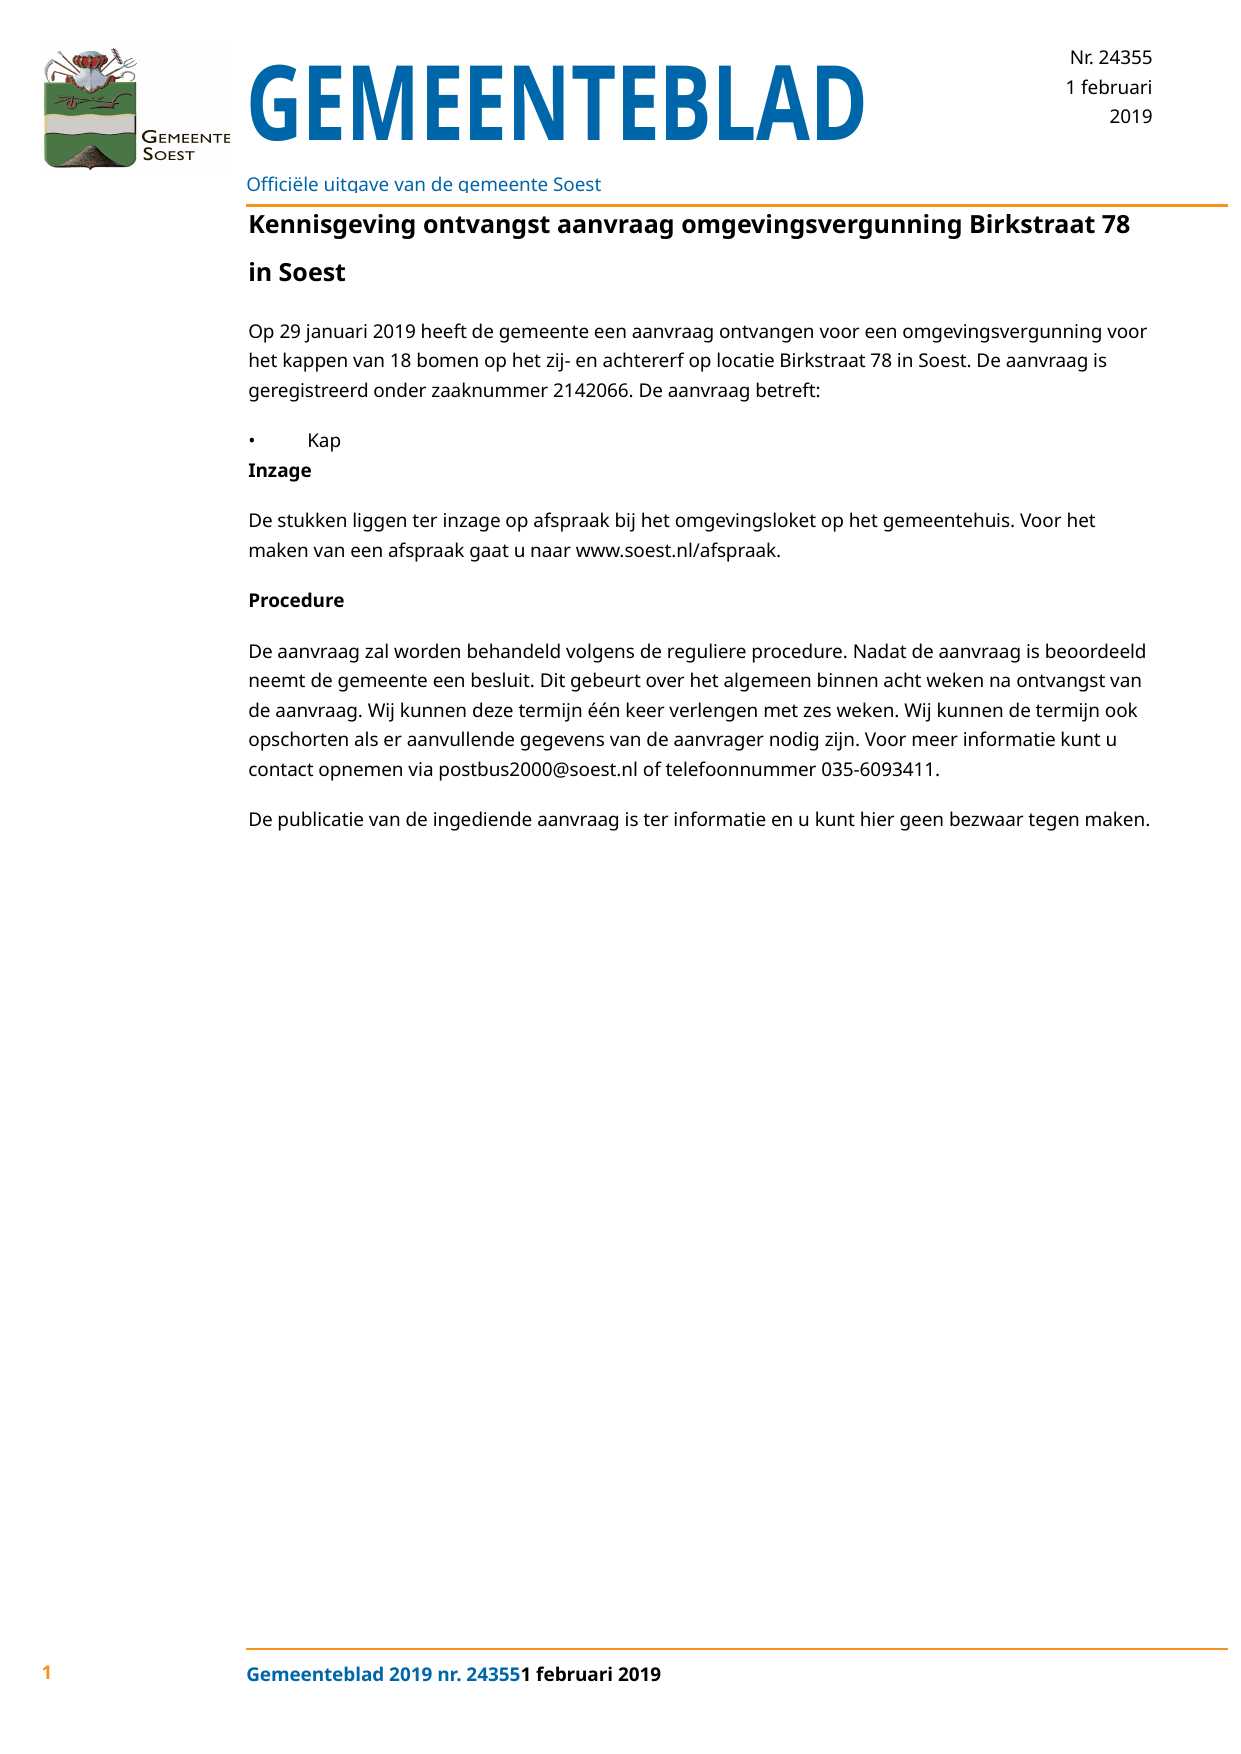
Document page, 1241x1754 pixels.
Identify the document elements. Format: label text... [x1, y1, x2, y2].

picture [41, 47, 231, 172]
text De aanvraag zal worden behandeld volgens de reguliere procedure. Nadat de aanvraag is beoordeeld neemt de gemeente een besluit. Dit gebeurt over het algemeen binnen acht weken na ontvangst van de aanvraag. Wij kunnen deze termijn één keer verlengen met zes weken. Wij kunnen de termijn ook opschorten als er aanvullende gegevens van de aanvrager nodig zijn. Voor meer informatie kunt u contact opnemen via postbus2000@soest.nl of telefoonnummer 035-6093411. [248, 638, 1152, 782]
text Inzage [248, 457, 1152, 483]
text Op 29 januari 2019 heeft de gemeente een aanvraag ontvangen voor een omgevingsvergunning voor het kappen van 18 bomen op het zij- en achtererf op locatie Birkstraat 78 in Soest. De aanvraag is geregistreerd onder zaaknummer 2142066. De aanvraag betreft: [248, 318, 1152, 403]
text De stukken liggen ter inzage op afspraak bij het omgevingsloket op het gemeentehuis. Voor het maken van een afspraak gaat u naar www.soest.nl/afspraak. [248, 507, 1152, 563]
text De publicatie van de ingediende aanvraag is ter informatie en u kunt hier geen bezwaar tegen maken. [248, 807, 1152, 832]
text Procedure [248, 587, 1152, 613]
text Kennisgeving ontvangst aanvraag omgevingsvergunning Birkstraat 78 in Soest [248, 207, 1152, 288]
list Kap [248, 427, 1152, 453]
